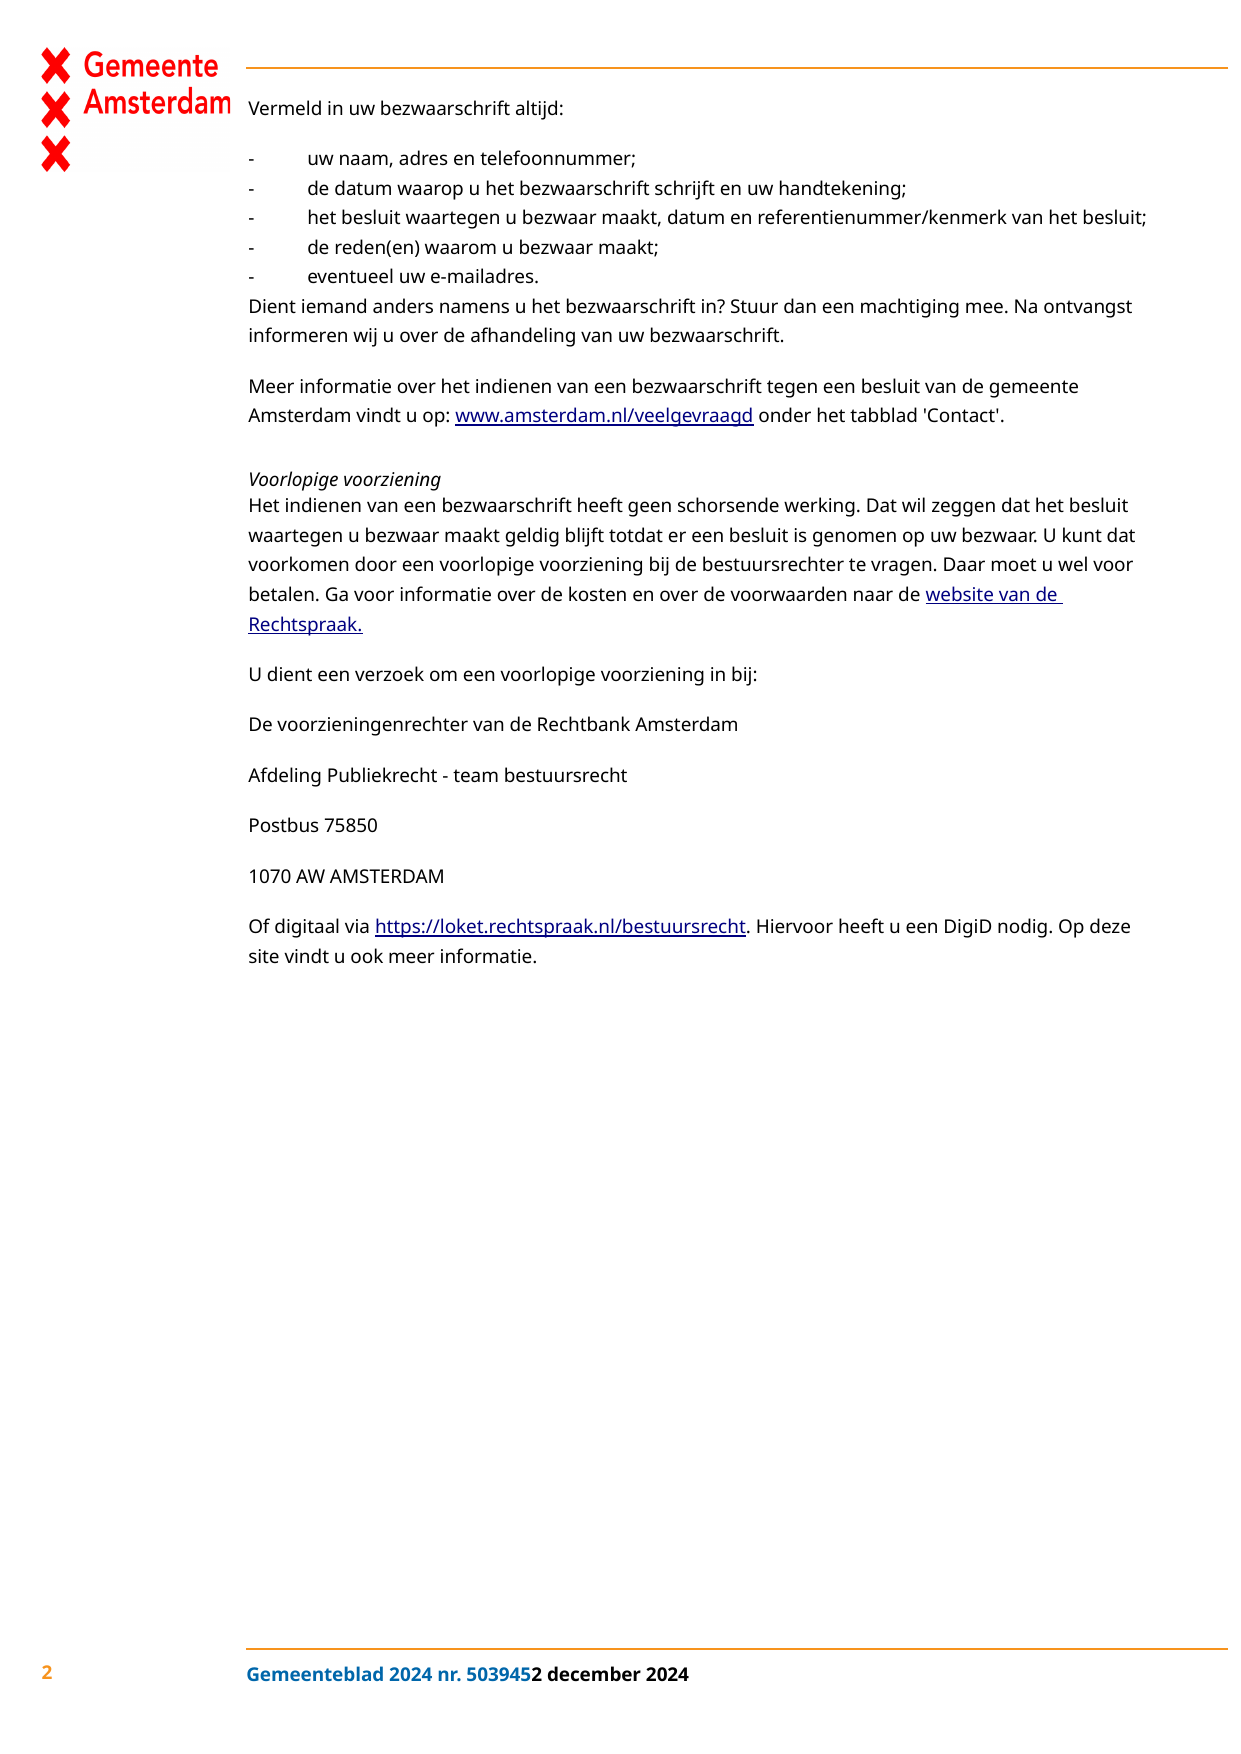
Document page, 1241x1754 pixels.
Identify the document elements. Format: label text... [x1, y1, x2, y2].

text Dient iemand anders namens u het bezwaarschrift in? Stuur dan een machtiging mee. Na ontvangst informeren wij u over de afhandeling van uw bezwaarschrift. [248, 293, 1152, 348]
text Vermeld in uw bezwaarschrift altijd: [248, 95, 1152, 121]
text Postbus 75850 [248, 812, 1152, 838]
list uw naam, adres en telefoonnummer; [248, 145, 1152, 171]
picture [41, 47, 231, 172]
text De voorzieningenrechter van de Rechtbank Amsterdam [248, 712, 1152, 737]
text Het indienen van een bezwaarschrift heeft geen schorsende werking. Dat wil zeggen dat het besluit waartegen u bezwaar maakt geldig blijft totdat er een besluit is genomen op uw bezwaar. U kunt dat voorkomen door een voorlopige voorziening bij de bestuursrechter te vragen. Daar moet u wel voor betalen. Ga voor informatie over de kosten en over de voorwaarden naar de website van de Rechtspraak. [248, 492, 1152, 636]
list de datum waarop u het bezwaarschrift schrijft en uw handtekening; [248, 175, 1152, 201]
text U dient een verzoek om een voorlopige voorziening in bij: [248, 661, 1152, 687]
list de reden(en) waarom u bezwaar maakt; [248, 234, 1152, 260]
text Voorlopige voorziening [248, 467, 1152, 492]
list het besluit waartegen u bezwaar maakt, datum en referentienummer/kenmerk van het besluit; [248, 204, 1152, 230]
text Meer informatie over het indienen van een bezwaarschrift tegen een besluit van de gemeente Amsterdam vindt u op: www.amsterdam.nl/veelgevraagd onder het tabblad 'Contact'. [248, 373, 1152, 428]
list eventueel uw e-mailadres. [248, 263, 1152, 289]
text Afdeling Publiekrecht - team bestuursrecht [248, 762, 1152, 788]
text Of digitaal via https://loket.rechtspraak.nl/bestuursrecht. Hiervoor heeft u een DigiD nodig. Op deze site vindt u ook meer informatie. [248, 913, 1152, 968]
text 1070 AW AMSTERDAM [248, 863, 1152, 888]
